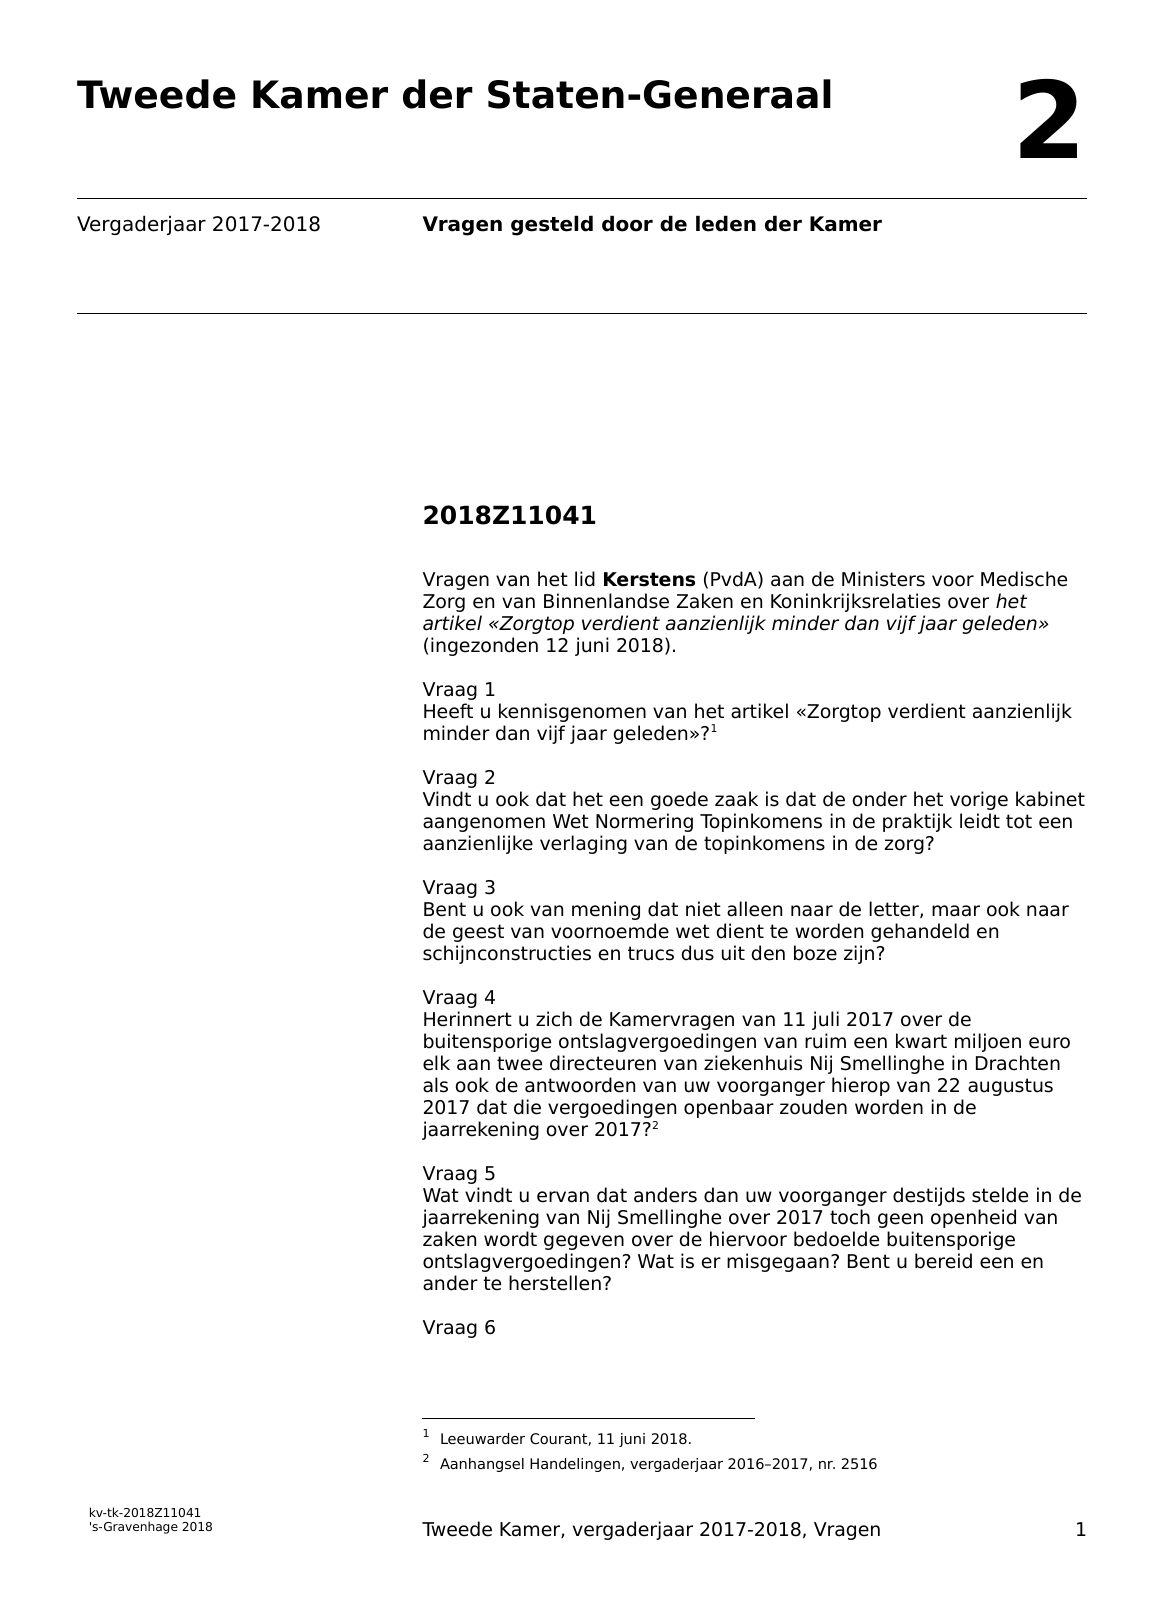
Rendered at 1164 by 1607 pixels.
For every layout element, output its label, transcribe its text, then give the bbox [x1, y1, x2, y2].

text Heeft u kennisgenomen van het artikel «Zorgtop verdient aanzienlijk minder dan vijf jaar geleden»? [422, 701, 1087, 745]
text Wat vindt u ervan dat anders dan uw voorganger destijds stelde in de jaarrekening van Nij Smellinghe over 2017 toch geen openheid van zaken wordt gegeven over de hiervoor bedoelde buitensporige ontslagvergoedingen? Wat is er misgegaan? Bent u bereid een en ander te herstellen? [422, 1185, 1087, 1295]
text Vraag 2 [422, 767, 1087, 789]
text Leeuwarder Courant, 11 juni 2018. [422, 1427, 1087, 1449]
text Vraag 3 [422, 877, 1087, 899]
text Vraag 5 [422, 1163, 1087, 1185]
text Bent u ook van mening dat niet alleen naar de letter, maar ook naar de geest van voornoemde wet dient te worden gehandeld en schijnconstructies en trucs dus uit den boze zijn? [422, 899, 1087, 965]
text 's-Gravenhage 2018 [88, 1520, 323, 1534]
text Vraag 1 [422, 679, 1087, 701]
text kv-tk-2018Z11041 [88, 1506, 323, 1520]
text Vindt u ook dat het een goede zaak is dat de onder het vorige kabinet aangenomen Wet Normering Topinkomens in de praktijk leidt tot een aanzienlijke verlaging van de topinkomens in de zorg? [422, 789, 1087, 855]
table_cell Vergaderjaar 2017-2018 [77, 199, 422, 313]
table_header 2 [886, 59, 1087, 198]
text Aanhangsel Handelingen, vergaderjaar 2016–2017, nr. 2516 [422, 1452, 1087, 1474]
table_cell Vragen gesteld door de leden der Kamer [422, 199, 1087, 313]
text Vraag 6 [422, 1317, 1087, 1339]
table_header Tweede Kamer der Staten-Generaal [77, 59, 886, 198]
text Vraag 4 [422, 987, 1087, 1009]
text Herinnert u zich de Kamervragen van 11 juli 2017 over de buitensporige ontslagvergoedingen van ruim een kwart miljoen euro elk aan twee directeuren van ziekenhuis Nij Smellinghe in Drachten als ook de antwoorden van uw voorganger hierop van 22 augustus 2017 dat die vergoedingen openbaar zouden worden in de jaarrekening over 2017? [422, 1009, 1087, 1141]
text 2018Z11041 [422, 501, 1087, 531]
text Vragen van het lid Kerstens (PvdA) aan de Ministers voor Medische Zorg en van Binnenlandse Zaken en Koninkrijksrelaties over het artikel «Zorgtop verdient aanzienlijk minder dan vijf jaar geleden» (ingezonden 12 juni 2018). [422, 569, 1087, 657]
